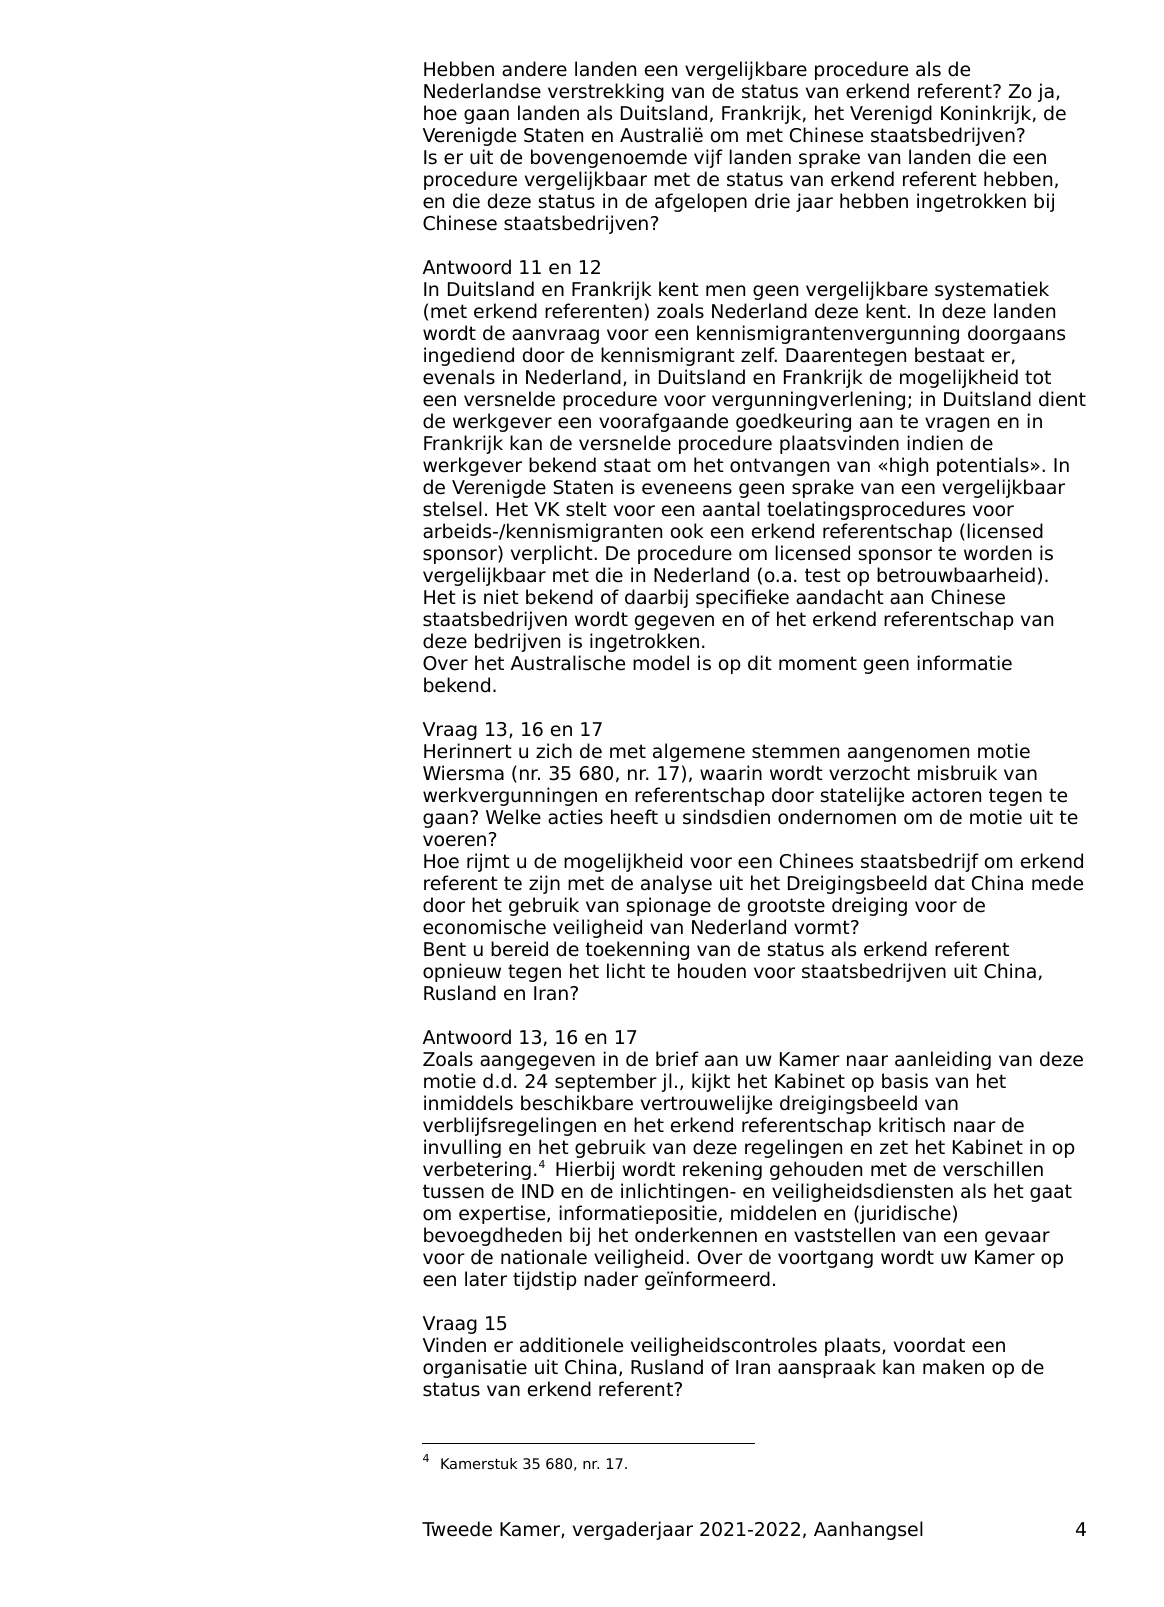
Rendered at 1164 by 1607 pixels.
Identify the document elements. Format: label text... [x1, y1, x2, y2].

text Herinnert u zich de met algemene stemmen aangenomen motie Wiersma (nr. 35 680, nr. 17), waarin wordt verzocht misbruik van werkvergunningen en referentschap door statelijke actoren tegen te gaan? Welke acties heeft u sindsdien ondernomen om de motie uit te voeren? [422, 741, 1087, 851]
text Vinden er additionele veiligheidscontroles plaats, voordat een organisatie uit China, Rusland of Iran aanspraak kan maken op de status van erkend referent? [422, 1335, 1087, 1401]
text Is er uit de bovengenoemde vijf landen sprake van landen die een procedure vergelijkbaar met de status van erkend referent hebben, en die deze status in de afgelopen drie jaar hebben ingetrokken bij Chinese staatsbedrijven? [422, 147, 1087, 235]
text Antwoord 13, 16 en 17 [422, 1027, 1087, 1049]
text Hebben andere landen een vergelijkbare procedure als de Nederlandse verstrekking van de status van erkend referent? Zo ja, hoe gaan landen als Duitsland, Frankrijk, het Verenigd Koninkrijk, de Verenigde Staten en Australië om met Chinese staatsbedrijven? [422, 59, 1087, 147]
text Hoe rijmt u de mogelijkheid voor een Chinees staatsbedrijf om erkend referent te zijn met de analyse uit het Dreigingsbeeld dat China mede door het gebruik van spionage de grootste dreiging voor de economische veiligheid van Nederland vormt? [422, 851, 1087, 939]
text In Duitsland en Frankrijk kent men geen vergelijkbare systematiek (met erkend referenten) zoals Nederland deze kent. In deze landen wordt de aanvraag voor een kennismigrantenvergunning doorgaans ingediend door de kennismigrant zelf. Daarentegen bestaat er, evenals in Nederland, in Duitsland en Frankrijk de mogelijkheid tot een versnelde procedure voor vergunningverlening; in Duitsland dient de werkgever een voorafgaande goedkeuring aan te vragen en in Frankrijk kan de versnelde procedure plaatsvinden indien de werkgever bekend staat om het ontvangen van «high potentials». In de Verenigde Staten is eveneens geen sprake van een vergelijkbaar stelsel. Het VK stelt voor een aantal toelatingsprocedures voor arbeids-/kennismigranten ook een erkend referentschap (licensed sponsor) verplicht. De procedure om licensed sponsor te worden is vergelijkbaar met die in Nederland (o.a. test op betrouwbaarheid). Het is niet bekend of daarbij specifieke aandacht aan Chinese staatsbedrijven wordt gegeven en of het erkend referentschap van deze bedrijven is ingetrokken. [422, 279, 1087, 653]
text Vraag 13, 16 en 17 [422, 719, 1087, 741]
text Vraag 15 [422, 1313, 1087, 1335]
text Antwoord 11 en 12 [422, 257, 1087, 279]
text Over het Australische model is op dit moment geen informatie bekend. [422, 653, 1087, 697]
text Kamerstuk 35 680, nr. 17. [422, 1452, 1087, 1474]
text Bent u bereid de toekenning van de status als erkend referent opnieuw tegen het licht te houden voor staatsbedrijven uit China, Rusland en Iran? [422, 939, 1087, 1004]
text Zoals aangegeven in de brief aan uw Kamer naar aanleiding van deze motie d.d. 24 september jl., kijkt het Kabinet op basis van het inmiddels beschikbare vertrouwelijke dreigingsbeeld van verblijfsregelingen en het erkend referentschap kritisch naar de invulling en het gebruik van deze regelingen en zet het Kabinet in op verbetering. Hierbij wordt rekening gehouden met de verschillen tussen de IND en de inlichtingen- en veiligheidsdiensten als het gaat om expertise, informatiepositie, middelen en (juridische) bevoegdheden bij het onderkennen en vaststellen van een gevaar voor de nationale veiligheid. Over de voortgang wordt uw Kamer op een later tijdstip nader geïnformeerd. [422, 1049, 1087, 1291]
